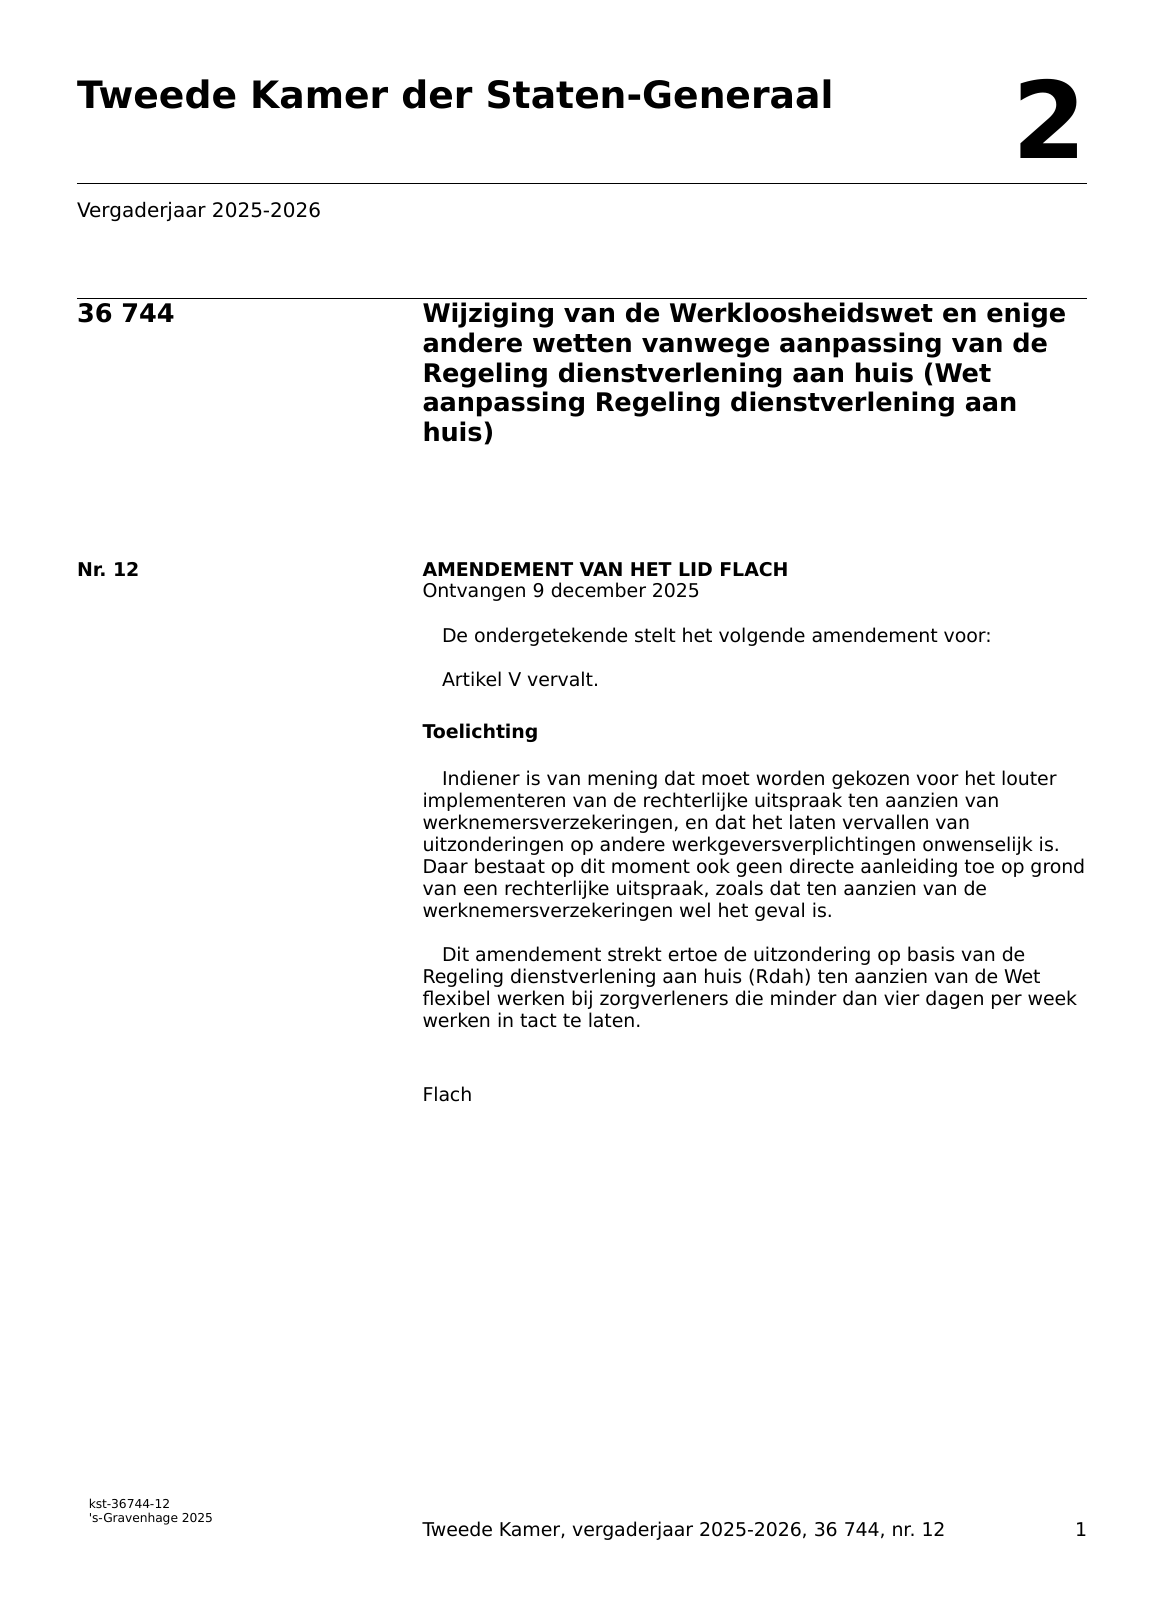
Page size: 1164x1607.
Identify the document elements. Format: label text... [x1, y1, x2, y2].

text Flach [422, 1062, 1087, 1106]
text 's-Gravenhage 2025 [88, 1511, 323, 1525]
text De ondergetekende stelt het volgende amendement voor: [422, 624, 1087, 647]
text Indiener is van mening dat moet worden gekozen voor het louter implementeren van de rechterlijke uitspraak ten aanzien van werknemersverzekeringen, en dat het laten vervallen van uitzonderingen op andere werkgeversverplichtingen onwenselijk is. Daar bestaat op dit moment ook geen directe aanleiding toe op grond van een rechterlijke uitspraak, zoals dat ten aanzien van de werknemersverzekeringen wel het geval is. [422, 768, 1087, 922]
text kst-36744-12 [88, 1497, 323, 1511]
table_header Tweede Kamer der Staten-Generaal [77, 59, 886, 183]
text Dit amendement strekt ertoe de uitzondering op basis van de Regeling dienstverlening aan huis (Rdah) ten aanzien van de Wet flexibel werken bij zorgverleners die minder dan vier dagen per week werken in tact te laten. [422, 944, 1087, 1032]
table_cell Vergaderjaar 2025-2026 [77, 184, 1087, 298]
table_header 2 [886, 59, 1087, 183]
text Ontvangen 9 december 2025 [422, 580, 1087, 602]
text Artikel V vervalt. [422, 669, 1087, 691]
subtitle 36 744 Wijziging van de Werkloosheidswet en enige andere wetten vanwege aanpassing van de Regeling dienstverlening aan huis (Wet aanpassing Regeling dienstverlening aan huis) [77, 299, 1087, 447]
subtitle Toelichting [422, 721, 1087, 743]
subtitle Nr. 12 AMENDEMENT VAN HET LID FLACH [77, 558, 1087, 580]
